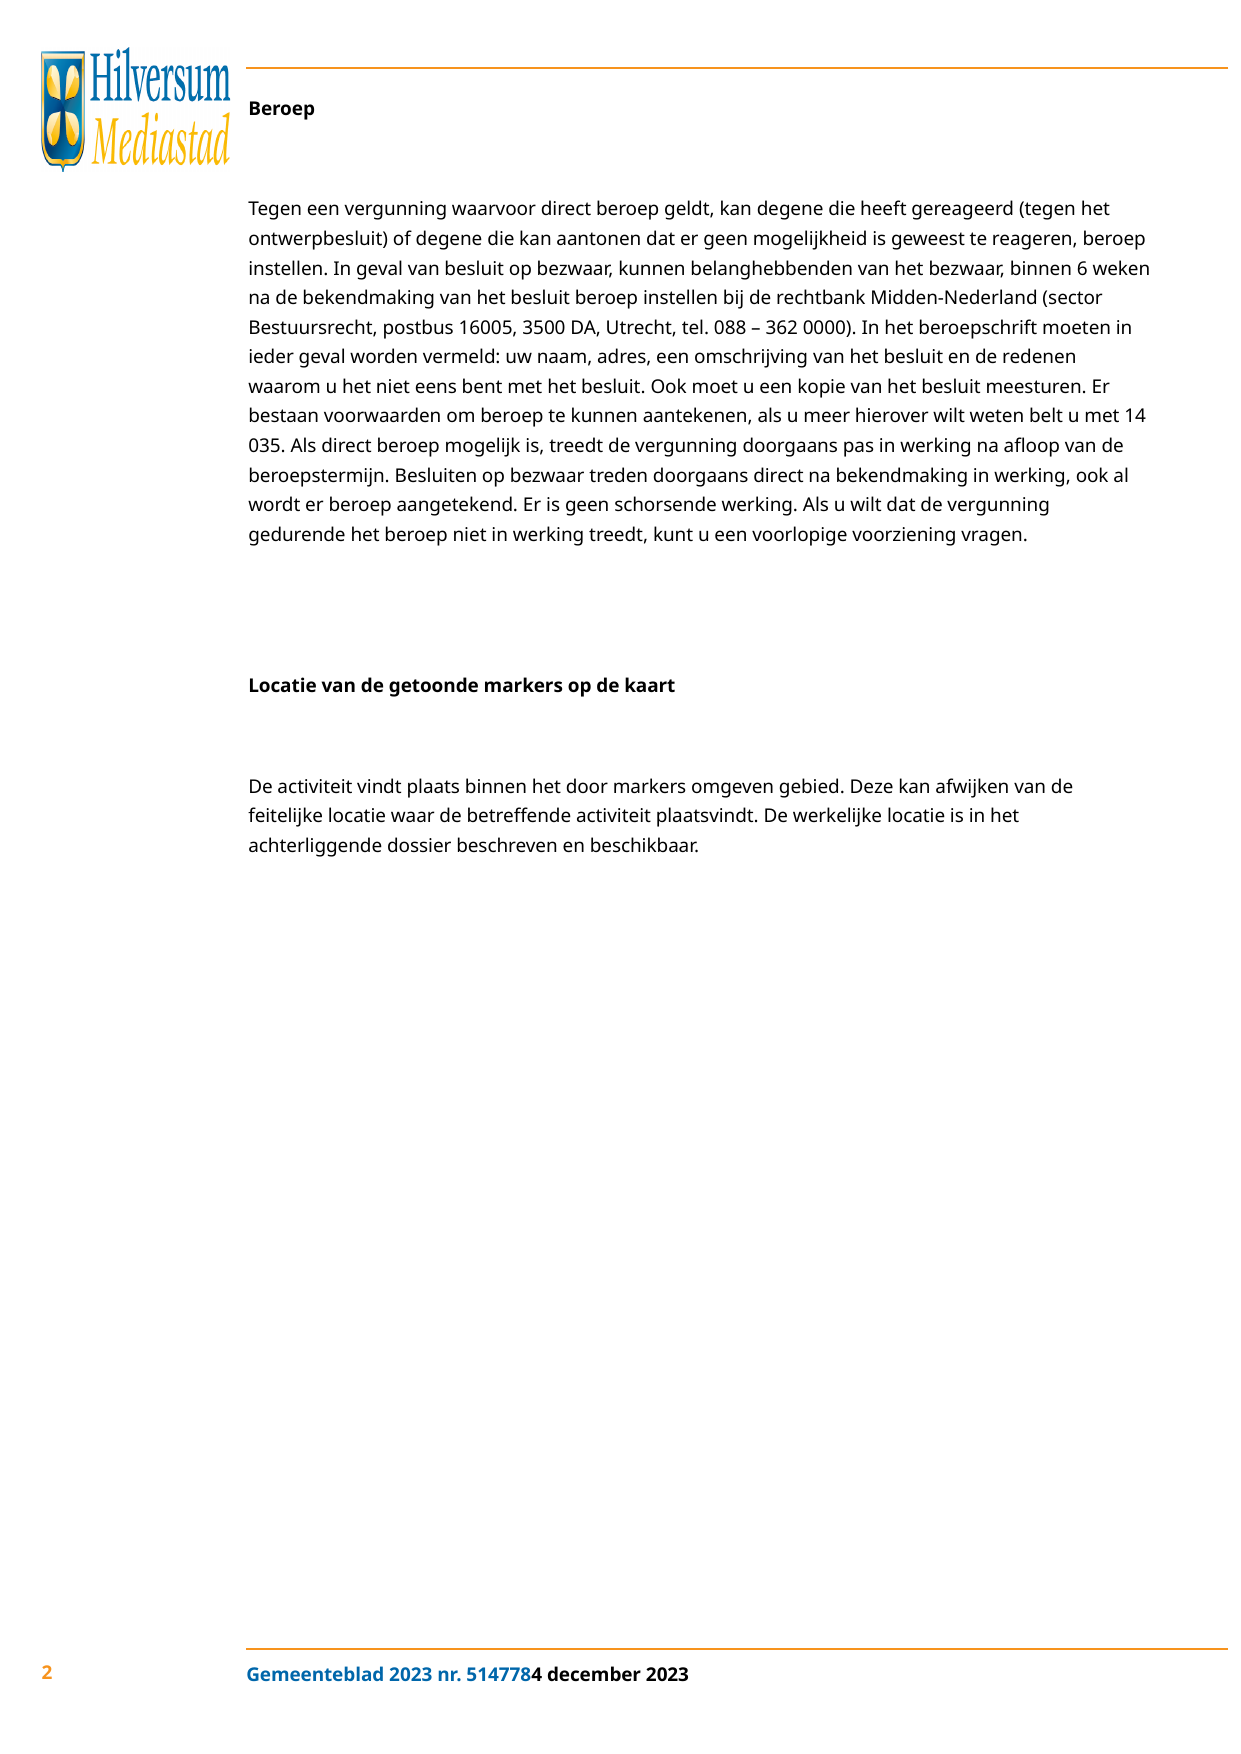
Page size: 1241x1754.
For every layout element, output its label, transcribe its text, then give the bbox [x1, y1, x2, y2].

text De activiteit vindt plaats binnen het door markers omgeven gebied. Deze kan afwijken van de feitelijke locatie waar de betreffende activiteit plaatsvindt. De werkelijke locatie is in het achterliggende dossier beschreven en beschikbaar. [248, 773, 1152, 858]
text Locatie van de getoonde markers op de kaart [248, 672, 1152, 698]
text Beroep [248, 95, 1152, 121]
text Tegen een vergunning waarvoor direct beroep geldt, kan degene die heeft gereageerd (tegen het ontwerpbesluit) of degene die kan aantonen dat er geen mogelijkheid is geweest te reageren, beroep instellen. In geval van besluit op bezwaar, kunnen belanghebbenden van het bezwaar, binnen 6 weken na de bekendmaking van het besluit beroep instellen bij de rechtbank Midden-Nederland (sector Bestuursrecht, postbus 16005, 3500 DA, Utrecht, tel. 088 – 362 0000). In het beroepschrift moeten in ieder geval worden vermeld: uw naam, adres, een omschrijving van het besluit en de redenen waarom u het niet eens bent met het besluit. Ook moet u een kopie van het besluit meesturen. Er bestaan voorwaarden om beroep te kunnen aantekenen, als u meer hierover wilt weten belt u met 14 035. Als direct beroep mogelijk is, treedt de vergunning doorgaans pas in werking na afloop van de beroepstermijn. Besluiten op bezwaar treden doorgaans direct na bekendmaking in werking, ook al wordt er beroep aangetekend. Er is geen schorsende werking. Als u wilt dat de vergunning gedurende het beroep niet in werking treedt, kunt u een voorlopige voorziening vragen. [248, 196, 1152, 547]
picture [41, 47, 231, 172]
